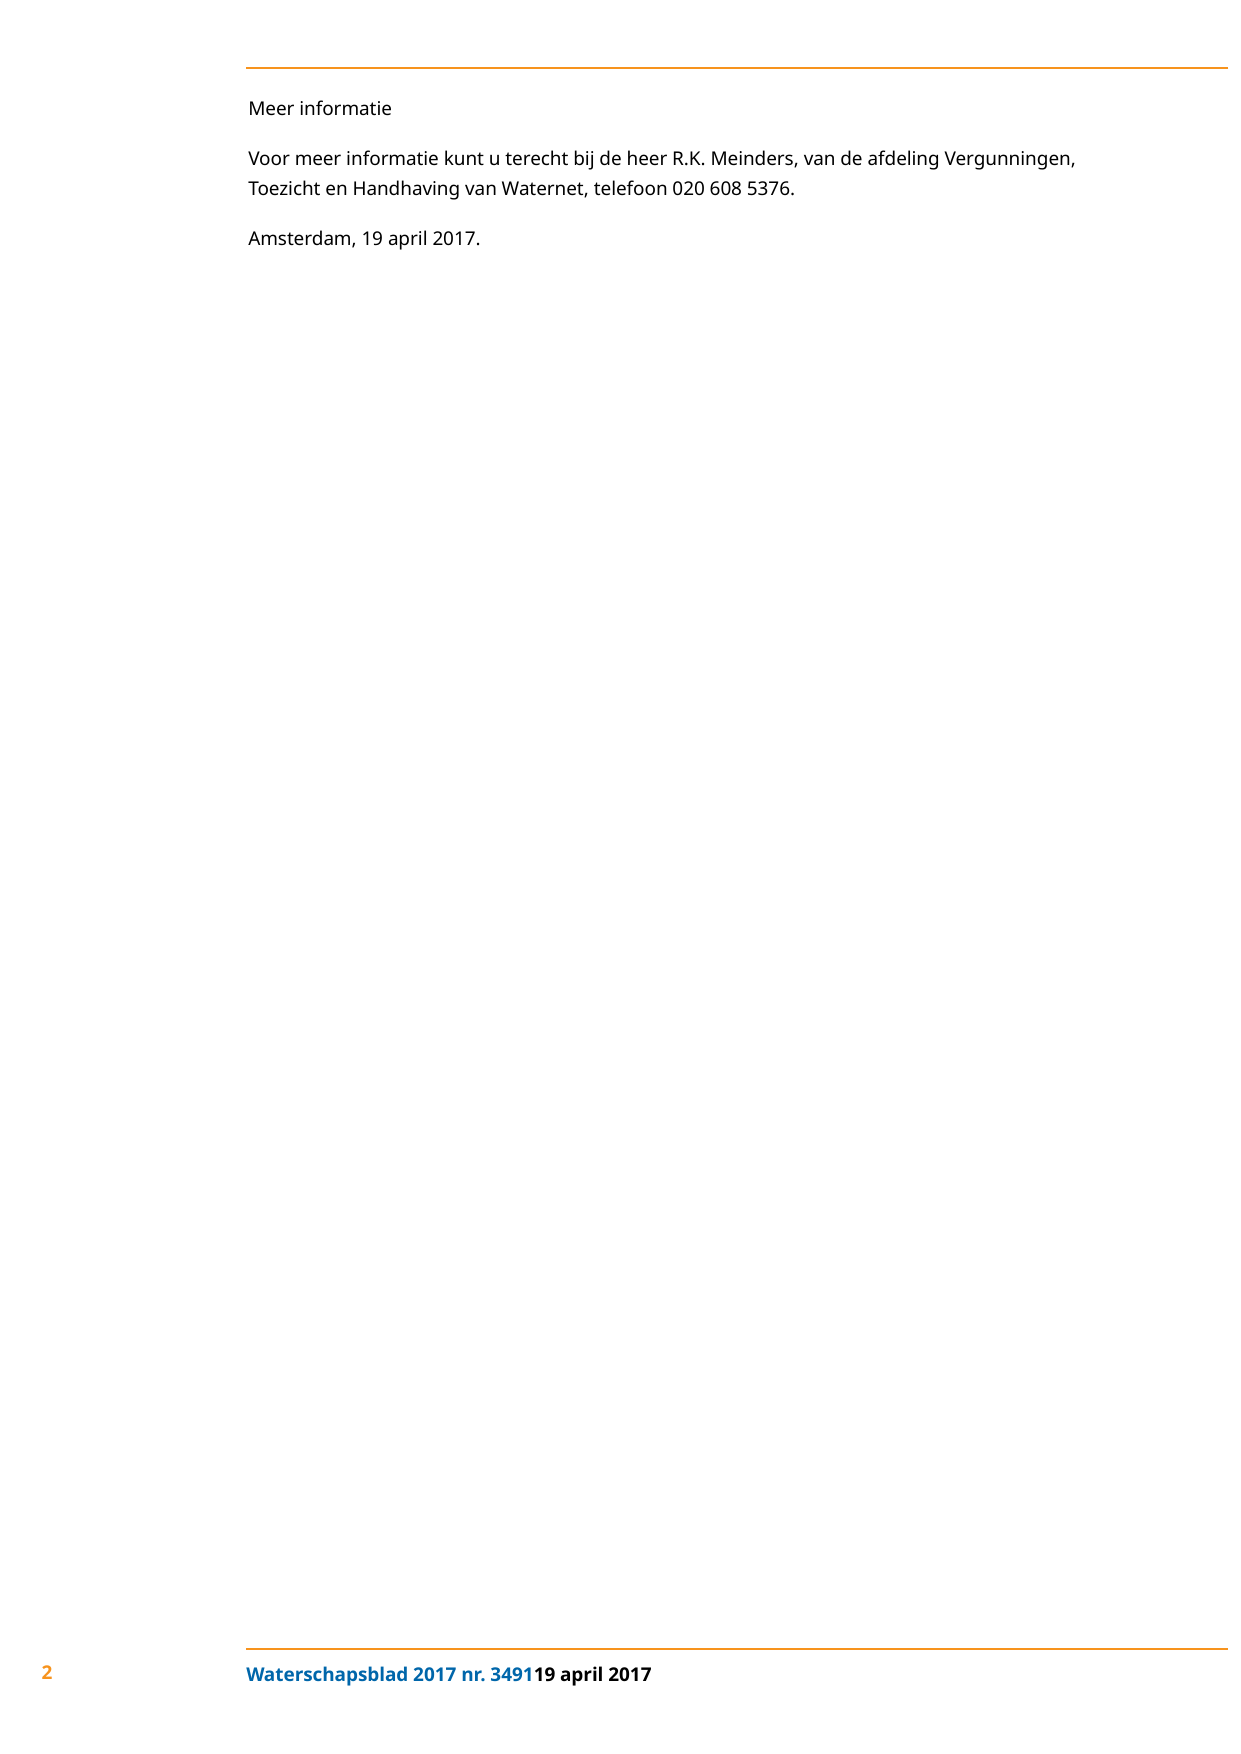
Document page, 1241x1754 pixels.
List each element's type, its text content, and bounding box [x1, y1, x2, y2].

text Meer informatie [248, 95, 1152, 121]
text Voor meer informatie kunt u terecht bij de heer R.K. Meinders, van de afdeling Vergunningen, Toezicht en Handhaving van Waternet, telefoon 020 608 5376. [248, 145, 1152, 201]
text Amsterdam, 19 april 2017. [248, 225, 1152, 251]
picture [41, 47, 231, 172]
